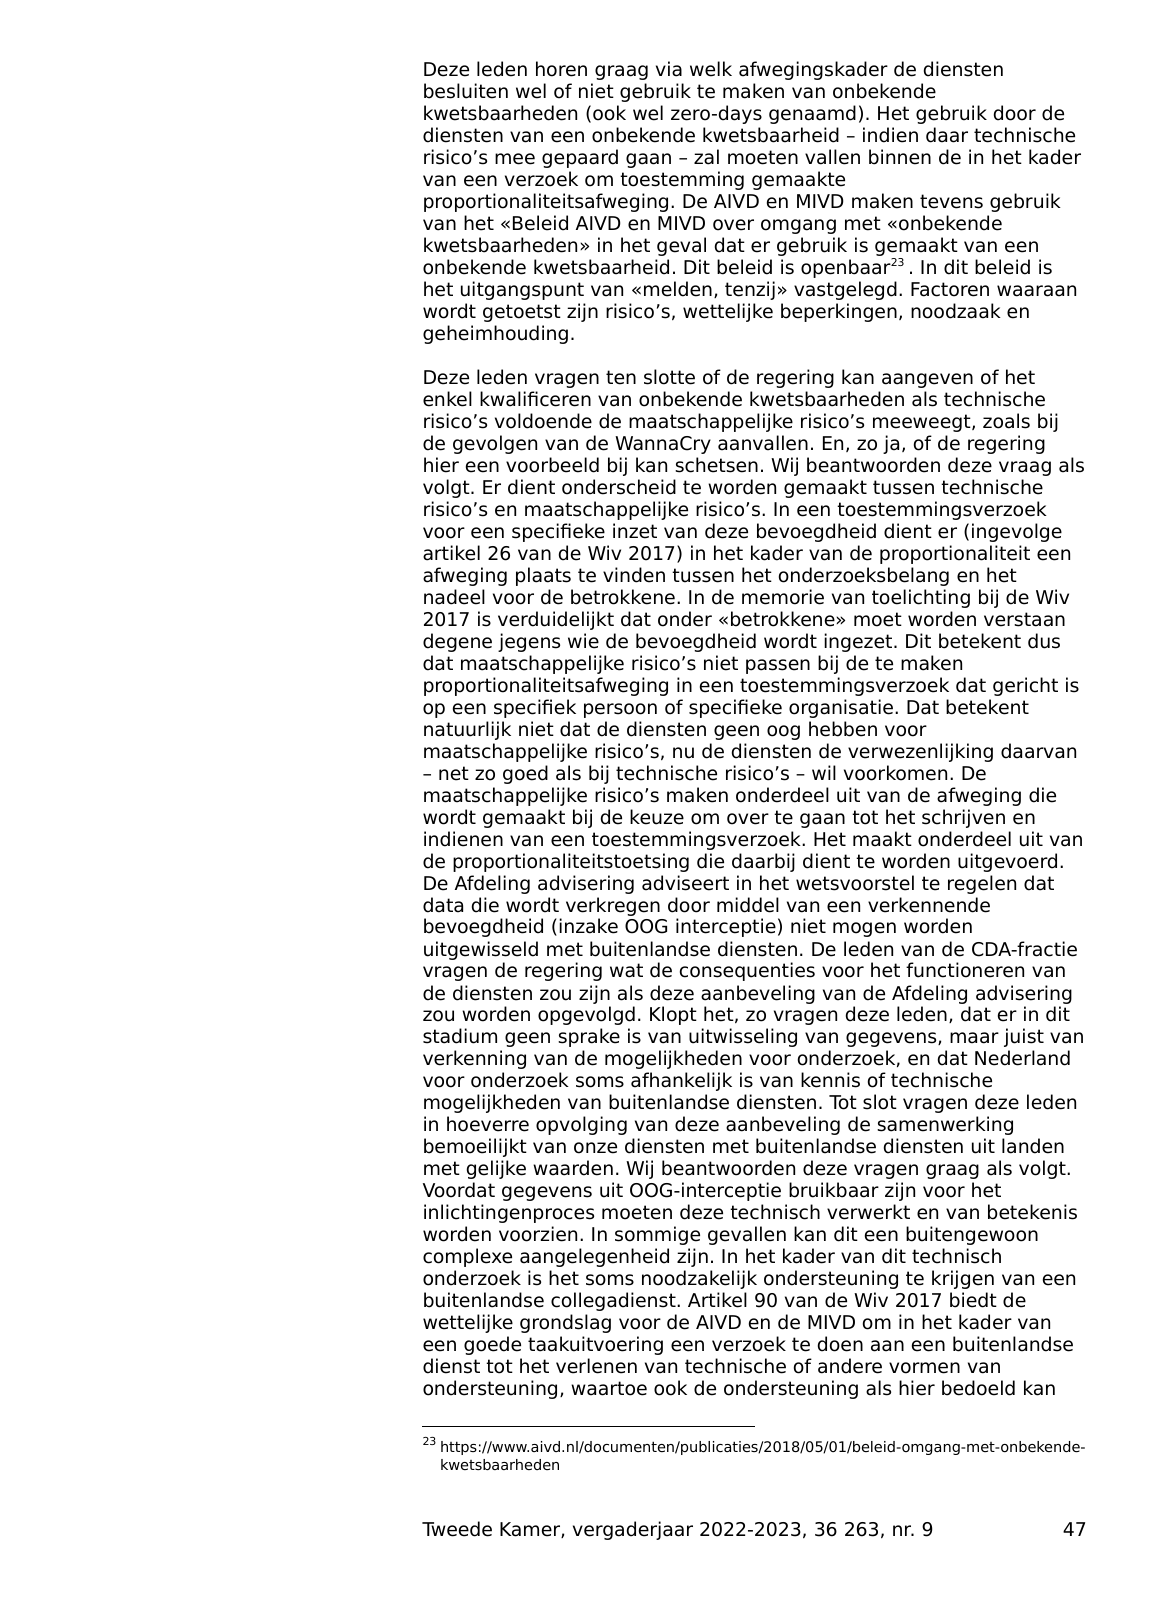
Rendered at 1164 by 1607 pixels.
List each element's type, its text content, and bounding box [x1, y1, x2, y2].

text De Afdeling advisering adviseert in het wetsvoorstel te regelen dat data die wordt verkregen door middel van een verkennende bevoegdheid (inzake OOG interceptie) niet mogen worden uitgewisseld met buitenlandse diensten. De leden van de CDA-fractie vragen de regering wat de consequenties voor het functioneren van de diensten zou zijn als deze aanbeveling van de Afdeling advisering zou worden opgevolgd. Klopt het, zo vragen deze leden, dat er in dit stadium geen sprake is van uitwisseling van gegevens, maar juist van verkenning van de mogelijkheden voor onderzoek, en dat Nederland voor onderzoek soms afhankelijk is van kennis of technische mogelijkheden van buitenlandse diensten. Tot slot vragen deze leden in hoeverre opvolging van deze aanbeveling de samenwerking bemoeilijkt van onze diensten met buitenlandse diensten uit landen met gelijke waarden. Wij beantwoorden deze vragen graag als volgt. Voordat gegevens uit OOG-interceptie bruikbaar zijn voor het inlichtingenproces moeten deze technisch verwerkt en van betekenis worden voorzien. In sommige gevallen kan dit een buitengewoon complexe aangelegenheid zijn. In het kader van dit technisch onderzoek is het soms noodzakelijk ondersteuning te krijgen van een buitenlandse collegadienst. Artikel 90 van de Wiv 2017 biedt de wettelijke grondslag voor de AIVD en de MIVD om in het kader van een goede taakuitvoering een verzoek te doen aan een buitenlandse dienst tot het verlenen van technische of andere vormen van ondersteuning, waartoe ook de ondersteuning als hier bedoeld kan [422, 872, 1087, 1400]
text Deze leden vragen ten slotte of de regering kan aangeven of het enkel kwalificeren van onbekende kwetsbaarheden als technische risico’s voldoende de maatschappelijke risico’s meeweegt, zoals bij de gevolgen van de WannaCry aanvallen. En, zo ja, of de regering hier een voorbeeld bij kan schetsen. Wij beantwoorden deze vraag als volgt. Er dient onderscheid te worden gemaakt tussen technische risico’s en maatschappelijke risico’s. In een toestemmingsverzoek voor een specifieke inzet van deze bevoegdheid dient er (ingevolge artikel 26 van de Wiv 2017) in het kader van de proportionaliteit een afweging plaats te vinden tussen het onderzoeksbelang en het nadeel voor de betrokkene. In de memorie van toelichting bij de Wiv 2017 is verduidelijkt dat onder «betrokkene» moet worden verstaan degene jegens wie de bevoegdheid wordt ingezet. Dit betekent dus dat maatschappelijke risico’s niet passen bij de te maken proportionaliteitsafweging in een toestemmingsverzoek dat gericht is op een specifiek persoon of specifieke organisatie. Dat betekent natuurlijk niet dat de diensten geen oog hebben voor maatschappelijke risico’s, nu de diensten de verwezenlijking daarvan – net zo goed als bij technische risico’s – wil voorkomen. De maatschappelijke risico’s maken onderdeel uit van de afweging die wordt gemaakt bij de keuze om over te gaan tot het schrijven en indienen van een toestemmingsverzoek. Het maakt onderdeel uit van de proportionaliteitstoetsing die daarbij dient te worden uitgevoerd. [422, 367, 1087, 872]
text Deze leden horen graag via welk afwegingskader de diensten besluiten wel of niet gebruik te maken van onbekende kwetsbaarheden (ook wel zero-days genaamd). Het gebruik door de diensten van een onbekende kwetsbaarheid – indien daar technische risico’s mee gepaard gaan – zal moeten vallen binnen de in het kader van een verzoek om toestemming gemaakte proportionaliteitsafweging. De AIVD en MIVD maken tevens gebruik van het «Beleid AIVD en MIVD over omgang met «onbekende kwetsbaarheden» in het geval dat er gebruik is gemaakt van een onbekende kwetsbaarheid. Dit beleid is openbaar. In dit beleid is het uitgangspunt van «melden, tenzij» vastgelegd. Factoren waaraan wordt getoetst zijn risico’s, wettelijke beperkingen, noodzaak en geheimhouding. [422, 59, 1087, 345]
text https://www.aivd.nl/documenten/publicaties/2018/05/01/beleid-omgang-met-onbekende-kwetsbaarheden [422, 1435, 1087, 1474]
